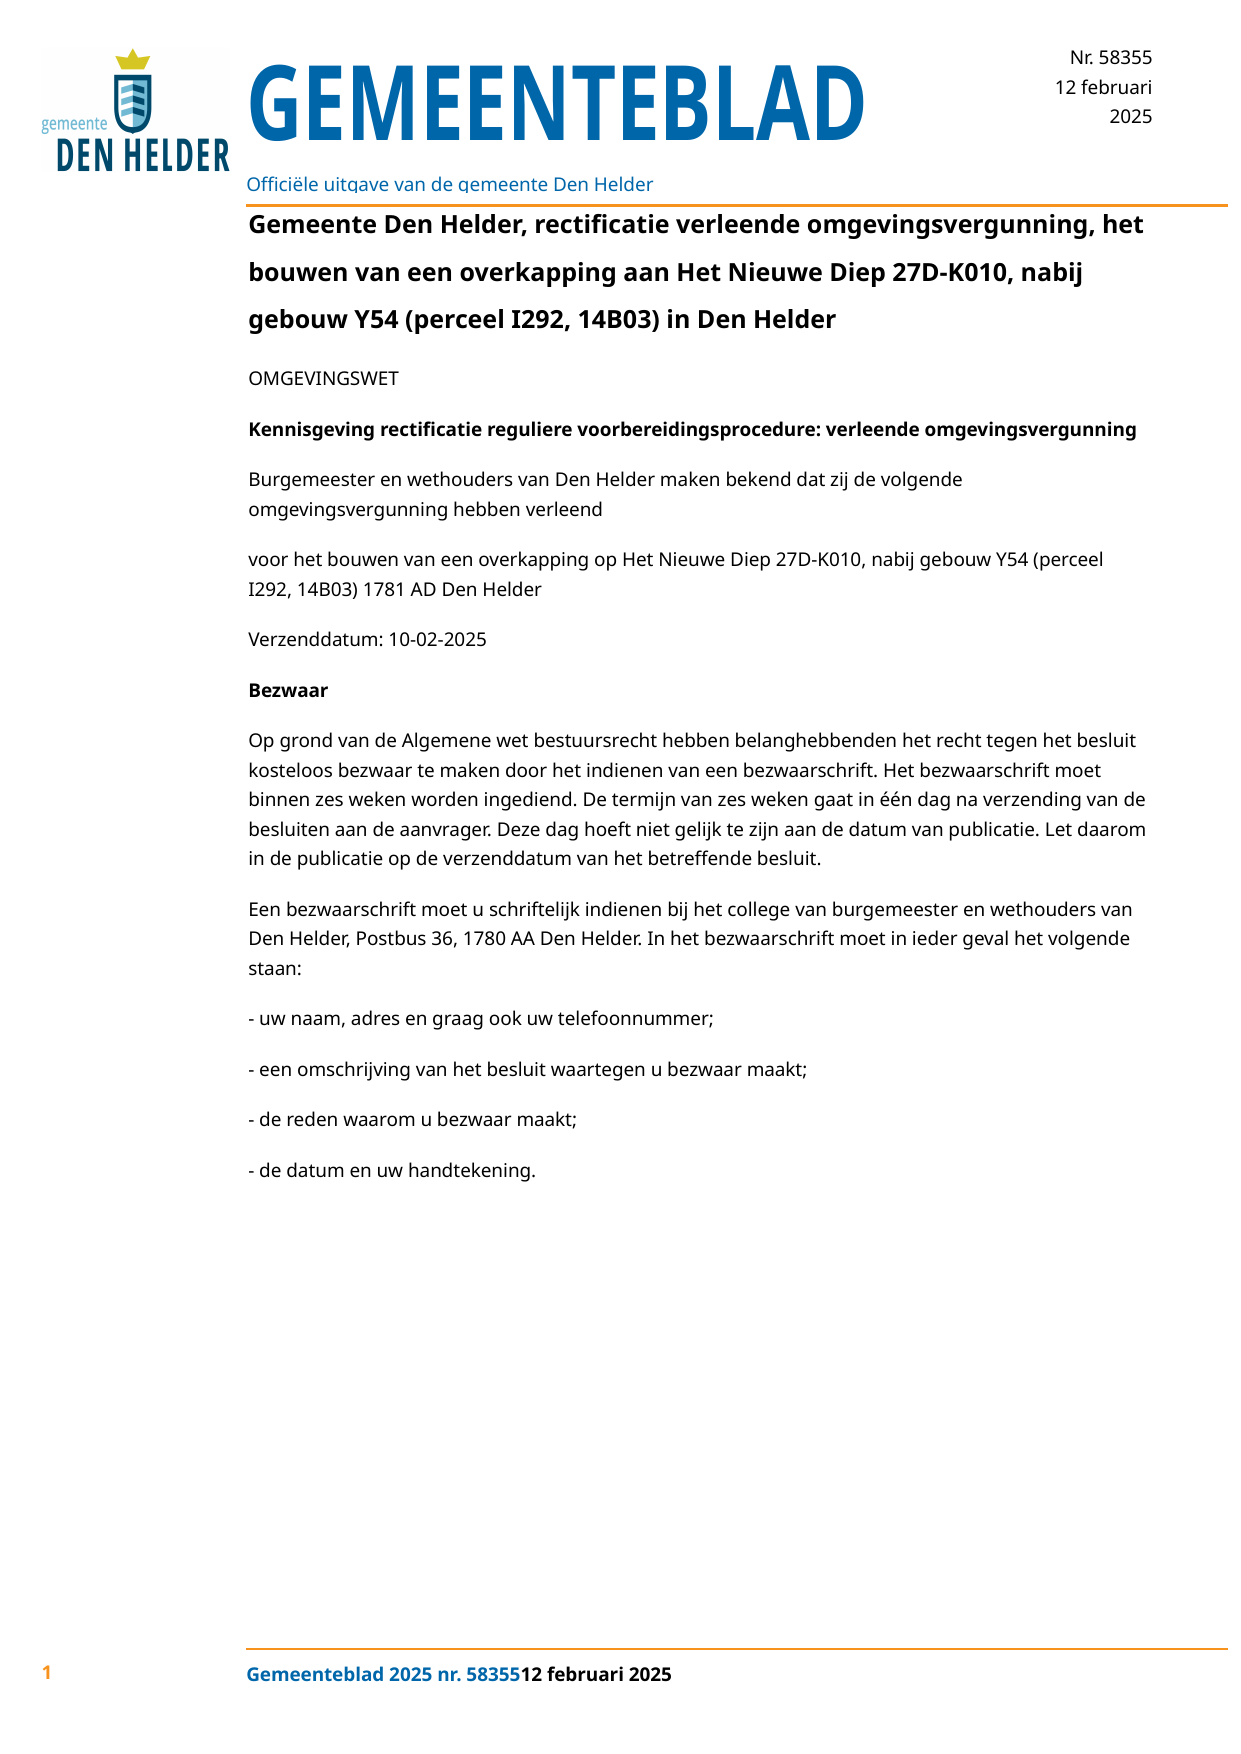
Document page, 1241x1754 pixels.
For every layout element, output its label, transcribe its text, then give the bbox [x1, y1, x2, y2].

text Verzenddatum: 10-02-2025 [248, 626, 1152, 652]
text - uw naam, adres en graag ook uw telefoonnummer; [248, 1006, 1152, 1031]
picture [100, 154, 106, 172]
text - de datum en uw handtekening. [248, 1157, 1152, 1182]
picture [63, 144, 68, 165]
picture [182, 144, 187, 165]
text - de reden waarom u bezwaar maakt; [248, 1106, 1152, 1132]
picture [130, 157, 135, 172]
text Op grond van de Algemene wet bestuursrecht hebben belanghebbenden het recht tegen het besluit kosteloos bezwaar te maken door het indienen van een bezwaarschrift. Het bezwaarschrift moet binnen zes weken worden ingediend. De termijn van zes weken gaat in één dag na verzending van de besluiten aan de aanvrager. Deze dag hoeft niet gelijk te zijn aan de datum van publicatie. Let daarom in de publicatie op de verzenddatum van het betreffende besluit. [248, 727, 1152, 871]
text Burgemeester en wethouders van Den Helder maken bekend dat zij de volgende omgevingsvergunning hebben verleend [248, 466, 1152, 522]
text Kennisgeving rectificatie reguliere voorbereidingsprocedure: verleende omgevingsvergunning [248, 416, 1152, 442]
text - een omschrijving van het besluit waartegen u bezwaar maakt; [248, 1056, 1152, 1082]
picture [220, 160, 224, 172]
picture [41, 47, 231, 172]
text Gemeente Den Helder, rectificatie verleende omgevingsvergunning, het bouwen van een overkapping aan Het Nieuwe Diep 27D-K010, nabij gebouw Y54 (perceel I292, 14B03) in Den Helder [248, 207, 1152, 336]
text Een bezwaarschrift moet u schriftelijk indienen bij het college van burgemeester en wethouders van Den Helder, Postbus 36, 1780 AA Den Helder. In het bezwaarschrift moet in ieder geval het volgende staan: [248, 896, 1152, 981]
text OMGEVINGSWET [248, 366, 1152, 391]
text voor het bouwen van een overkapping op Het Nieuwe Diep 27D-K010, nabij gebouw Y54 (perceel I292, 14B03) 1781 AD Den Helder [248, 546, 1152, 602]
text Bezwaar [248, 677, 1152, 702]
